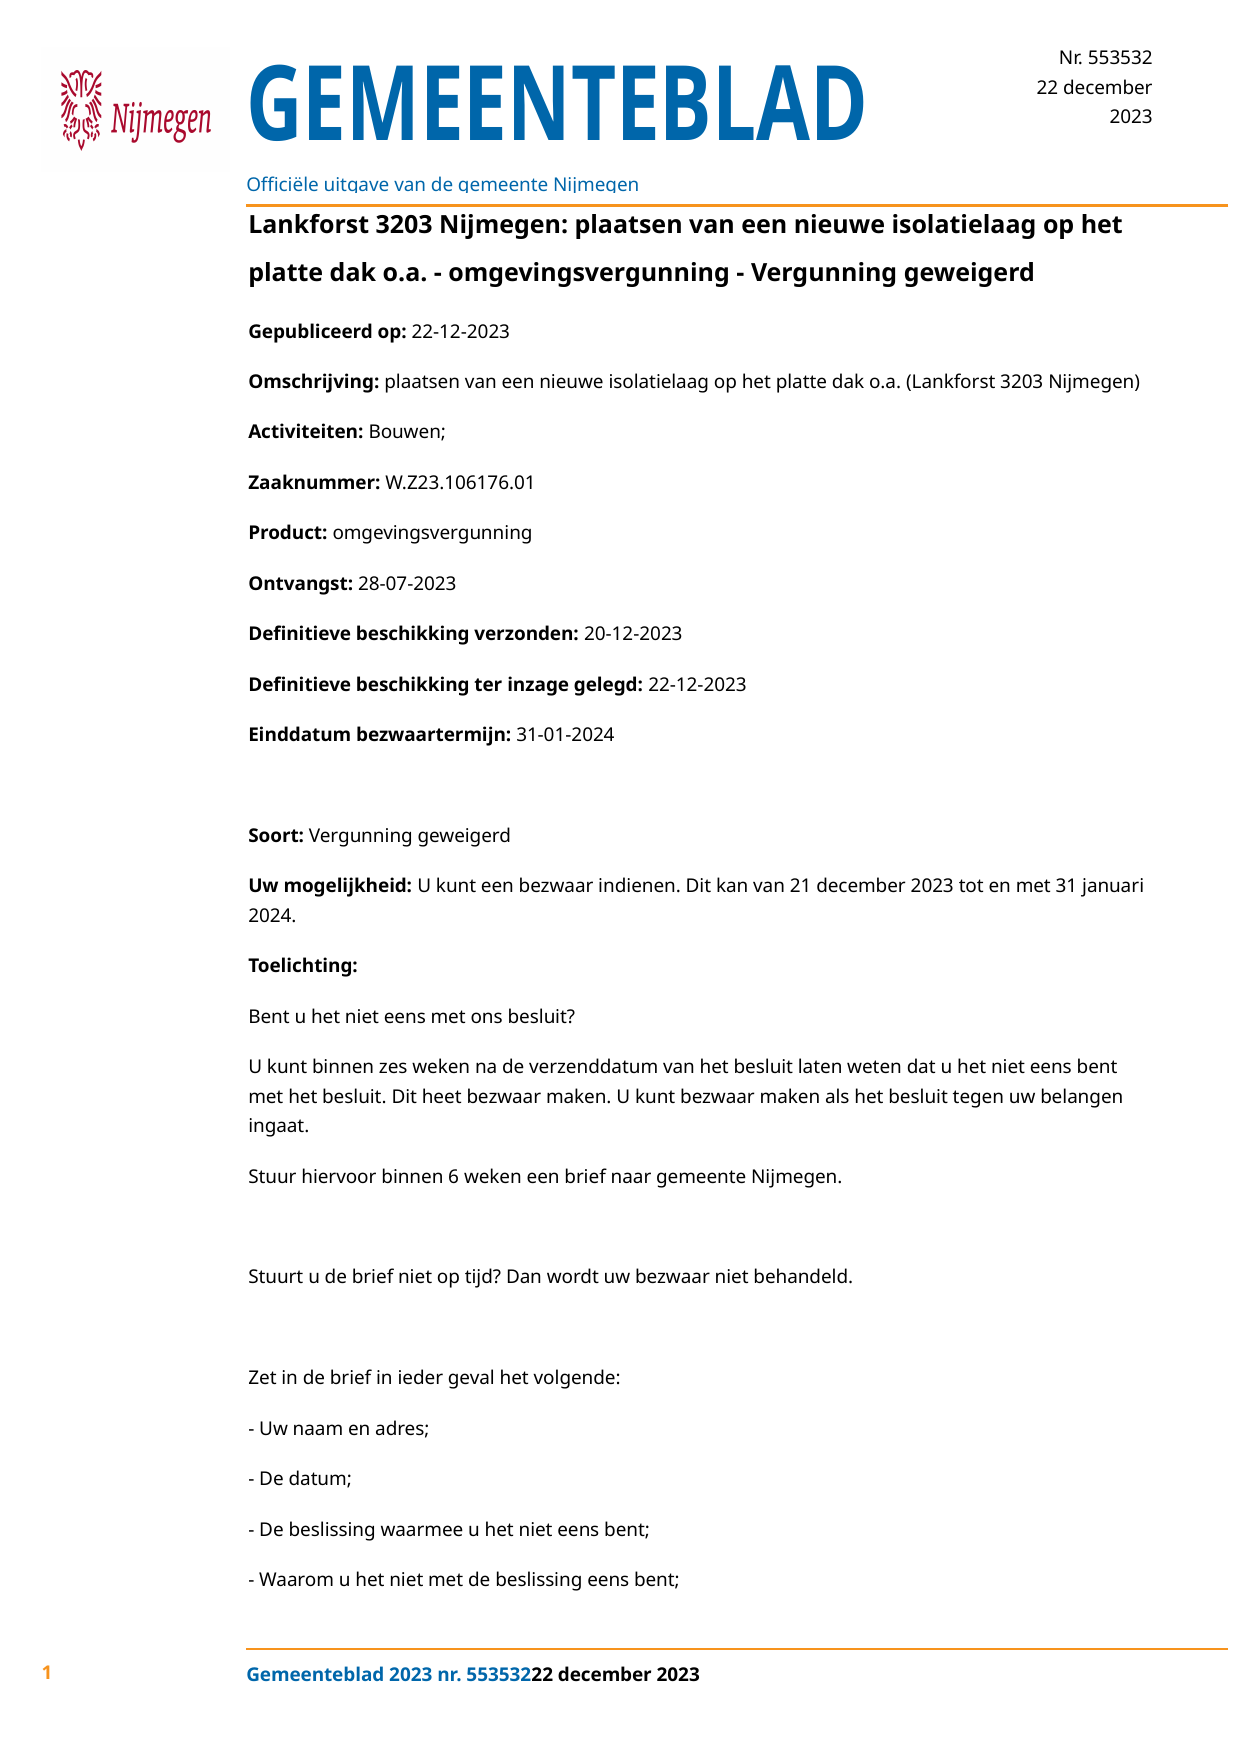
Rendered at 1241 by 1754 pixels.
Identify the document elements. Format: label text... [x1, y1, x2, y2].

text - Waarom u het niet met de beslissing eens bent; [248, 1566, 1152, 1592]
text - Uw naam en adres; [248, 1415, 1152, 1441]
text Toelichting: [248, 952, 1152, 978]
text Zaaknummer: W.Z23.106176.01 [248, 469, 1152, 495]
text - De beslissing waarmee u het niet eens bent; [248, 1516, 1152, 1542]
text Stuurt u de brief niet op tijd? Dan wordt uw bezwaar niet behandeld. [248, 1264, 1152, 1289]
text Uw mogelijkheid: U kunt een bezwaar indienen. Dit kan van 21 december 2023 tot en met 31 januari 2024. [248, 872, 1152, 928]
text Zet in de brief in ieder geval het volgende: [248, 1364, 1152, 1390]
text Bent u het niet eens met ons besluit? [248, 1003, 1152, 1029]
text Ontvangst: 28-07-2023 [248, 570, 1152, 596]
text Gepubliceerd op: 22-12-2023 [248, 318, 1152, 344]
text Stuur hiervoor binnen 6 weken een brief naar gemeente Nijmegen. [248, 1163, 1152, 1189]
text U kunt binnen zes weken na de verzenddatum van het besluit laten weten dat u het niet eens bent met het besluit. Dit heet bezwaar maken. U kunt bezwaar maken als het besluit tegen uw belangen ingaat. [248, 1053, 1152, 1138]
text Soort: Vergunning geweigerd [248, 822, 1152, 848]
text Lankforst 3203 Nijmegen: plaatsen van een nieuwe isolatielaag op het platte dak o.a. - omgevingsvergunning - Vergunning geweigerd [248, 207, 1152, 288]
text Einddatum bezwaartermijn: 31-01-2024 [248, 721, 1152, 747]
text Omschrijving: plaatsen van een nieuwe isolatielaag op het platte dak o.a. (Lankforst 3203 Nijmegen) [248, 368, 1152, 394]
text Product: omgevingsvergunning [248, 519, 1152, 545]
text Definitieve beschikking verzonden: 20-12-2023 [248, 620, 1152, 646]
text Definitieve beschikking ter inzage gelegd: 22-12-2023 [248, 671, 1152, 697]
picture [41, 47, 231, 172]
text - De datum; [248, 1465, 1152, 1491]
text Activiteiten: Bouwen; [248, 419, 1152, 444]
